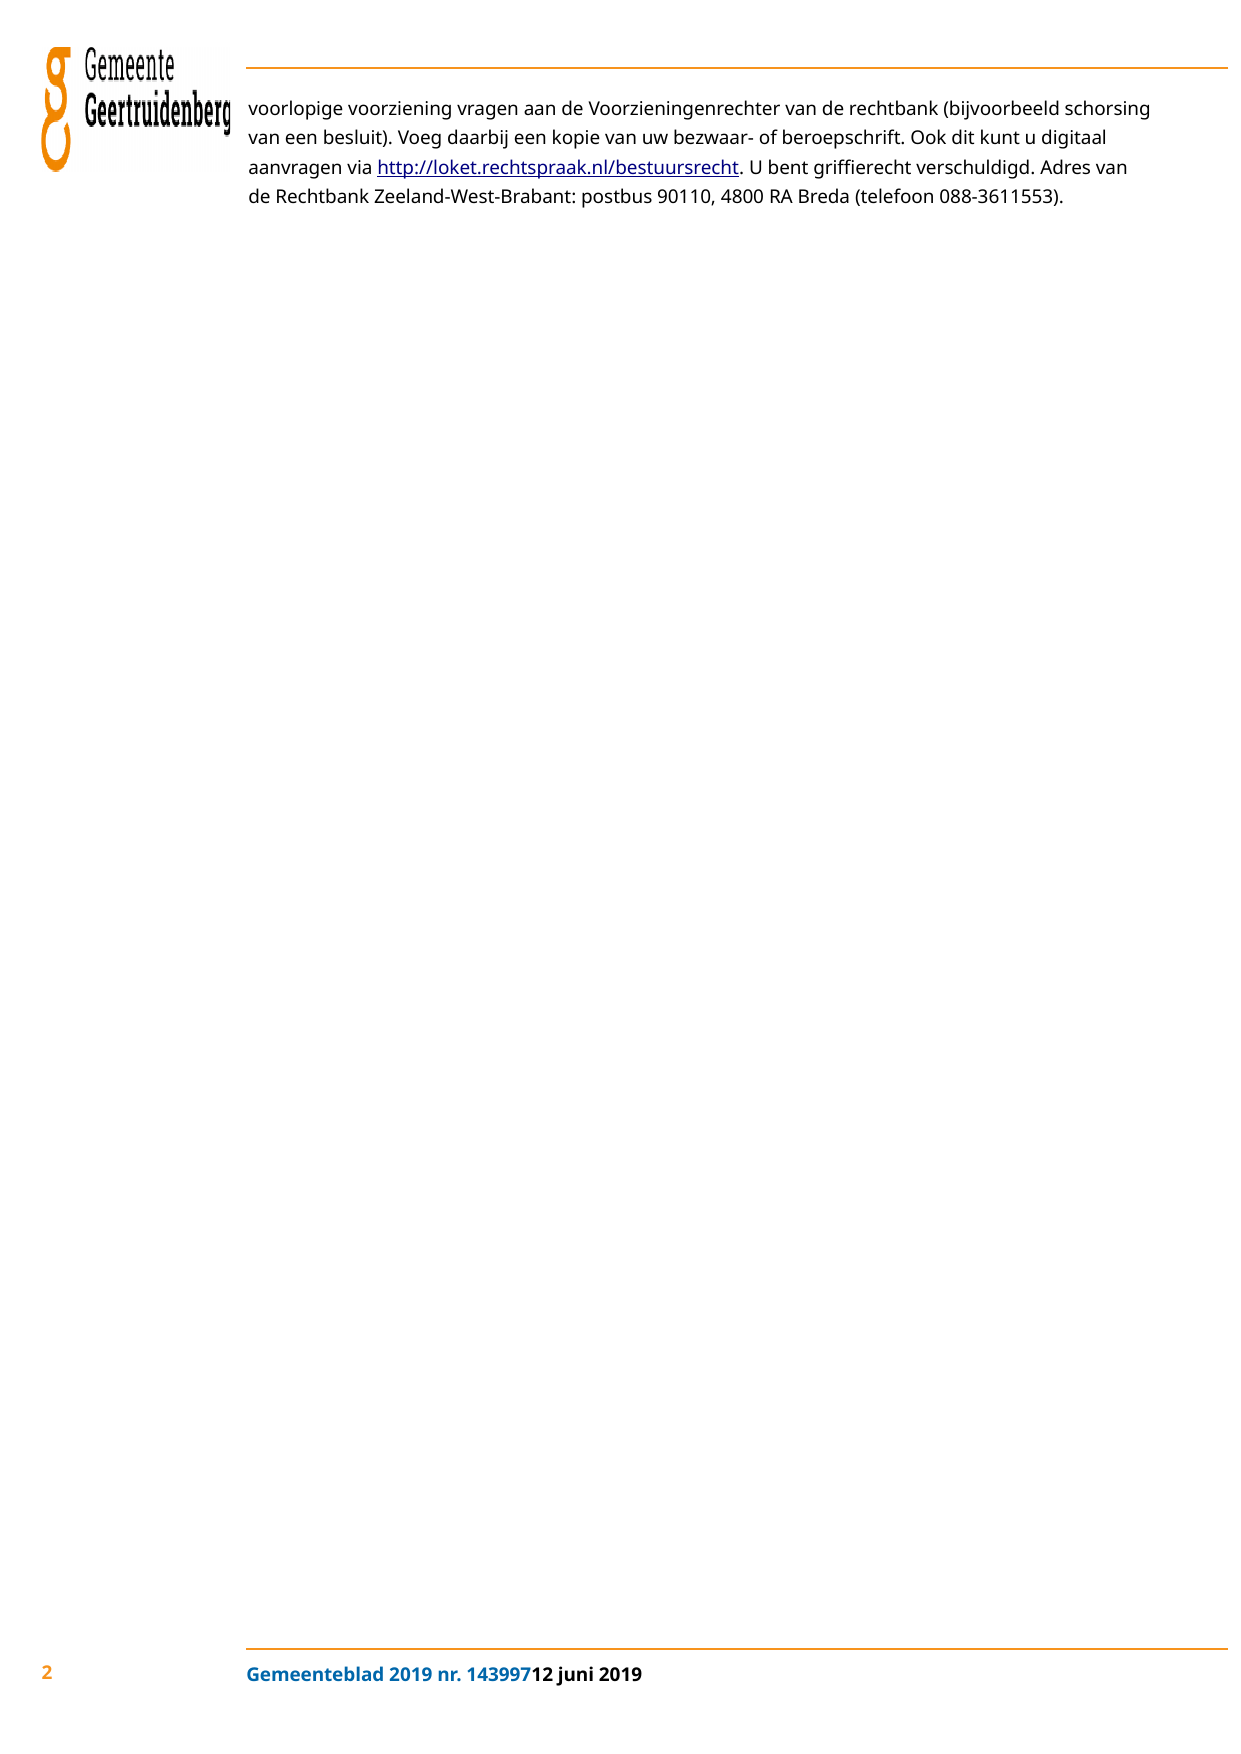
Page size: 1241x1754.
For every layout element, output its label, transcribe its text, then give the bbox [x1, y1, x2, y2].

text voorlopige voorziening vragen aan de Voorzieningenrechter van de rechtbank (bijvoorbeeld schorsing van een besluit). Voeg daarbij een kopie van uw bezwaar- of beroepschrift. Ook dit kunt u digitaal aanvragen via http://loket.rechtspraak.nl/bestuursrecht. U bent griffierecht verschuldigd. Adres van de Rechtbank Zeeland-West-Brabant: postbus 90110, 4800 RA Breda (telefoon 088-3611553). [248, 95, 1152, 209]
picture [41, 47, 231, 172]
